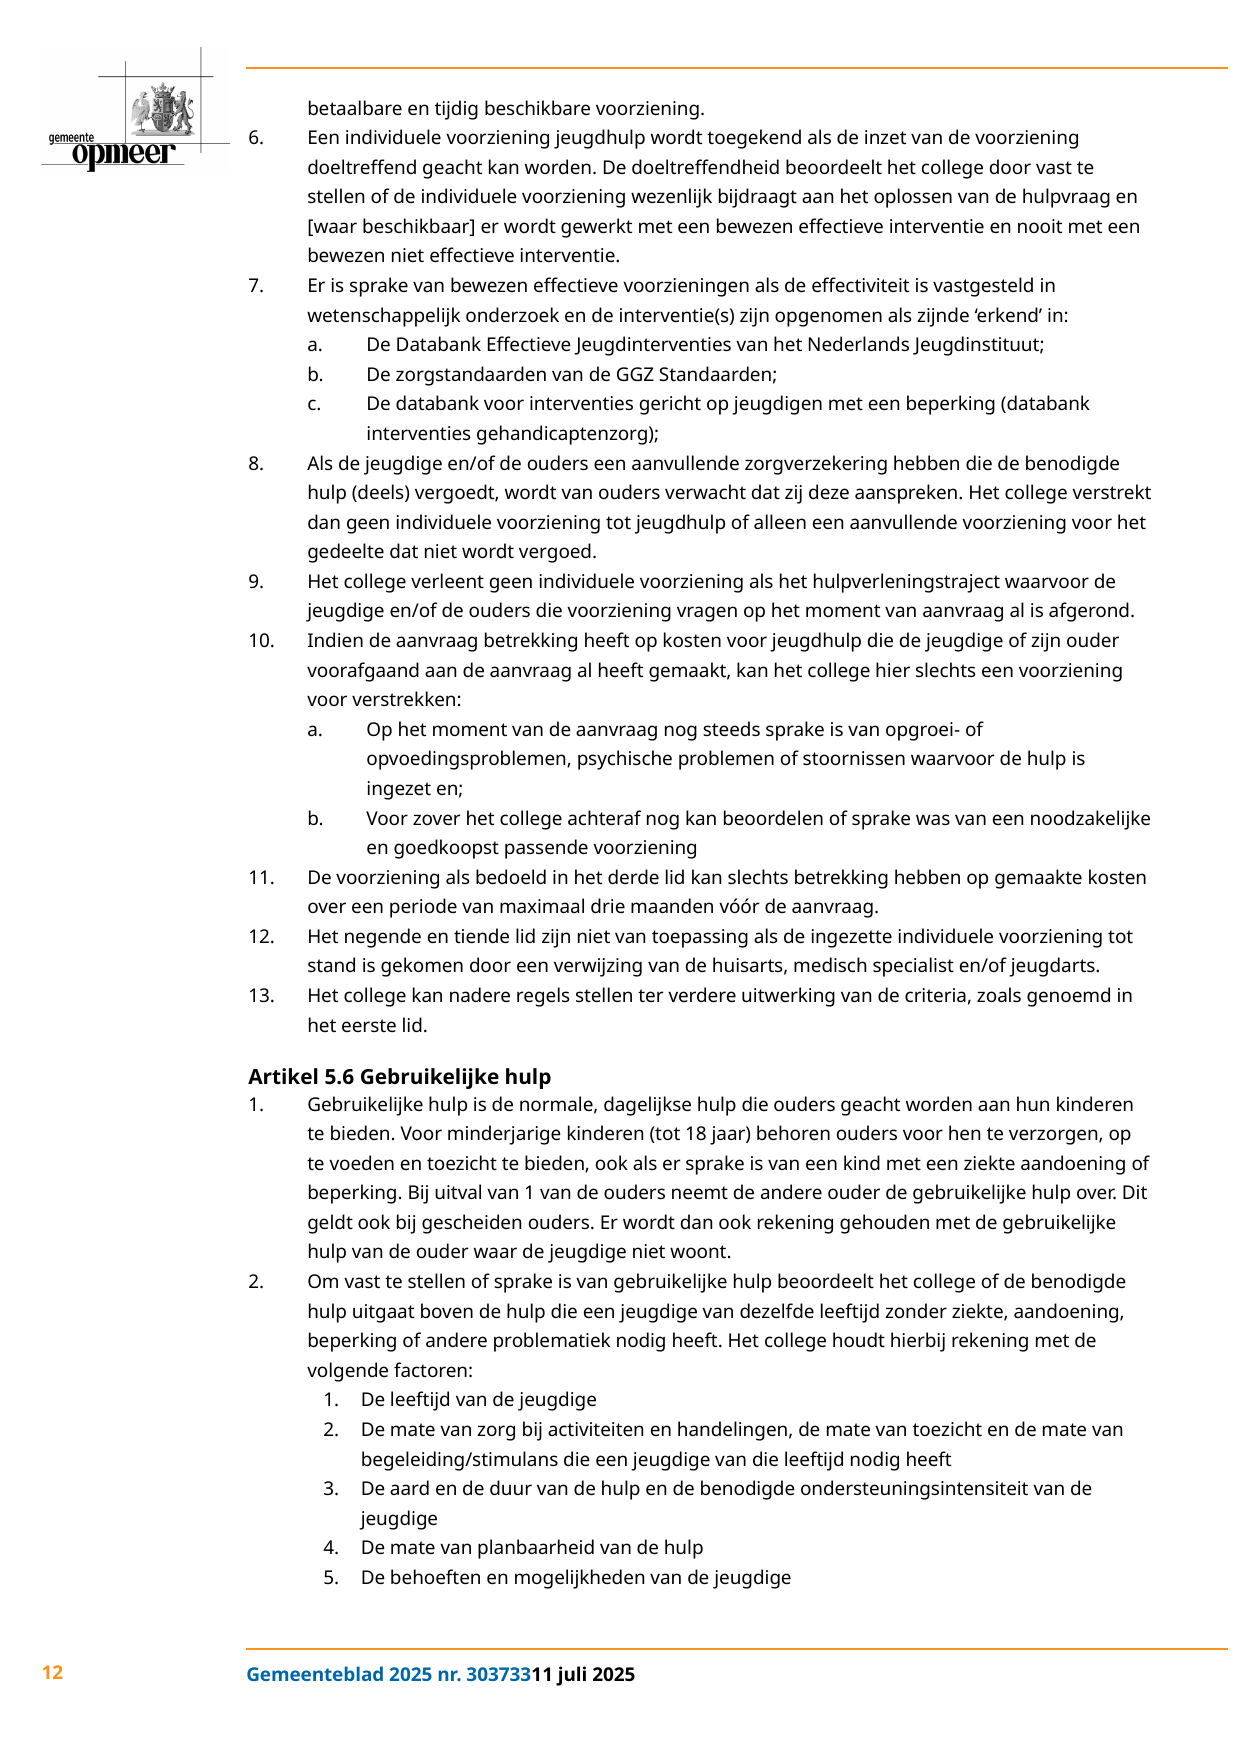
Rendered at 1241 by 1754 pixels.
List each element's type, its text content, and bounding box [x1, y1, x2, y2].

list betaalbare en tijdig beschikbare voorziening. [248, 95, 1152, 121]
list De voorziening als bedoeld in het derde lid kan slechts betrekking hebben op gemaakte kosten over een periode van maximaal drie maanden vóór de aanvraag. [248, 864, 1152, 919]
list Gebruikelijke hulp is de normale, dagelijkse hulp die ouders geacht worden aan hun kinderen te bieden. Voor minderjarige kinderen (tot 18 jaar) behoren ouders voor hen te verzorgen, op te voeden en toezicht te bieden, ook als er sprake is van een kind met een ziekte aandoening of beperking. Bij uitval van 1 van de ouders neemt de andere ouder de gebruikelijke hulp over. Dit geldt ook bij gescheiden ouders. Er wordt dan ook rekening gehouden met de gebruikelijke hulp van de ouder waar de jeugdige niet woont. [248, 1091, 1152, 1264]
list De mate van zorg bij activiteiten en handelingen, de mate van toezicht en de mate van begeleiding/stimulans die een jeugdige van die leeftijd nodig heeft [323, 1416, 1152, 1471]
list De zorgstandaarden van de GGZ Standaarden; [307, 361, 1152, 387]
list Een individuele voorziening jeugdhulp wordt toegekend als de inzet van de voorziening doeltreffend geacht kan worden. De doeltreffendheid beoordeelt het college door vast te stellen of de individuele voorziening wezenlijk bijdraagt aan het oplossen van de hulpvraag en [waar beschikbaar] er wordt gewerkt met een bewezen effectieve interventie en nooit met een bewezen niet effectieve interventie. [248, 124, 1152, 268]
list Het college verleent geen individuele voorziening als het hulpverleningstraject waarvoor de jeugdige en/of de ouders die voorziening vragen op het moment van aanvraag al is afgerond. [248, 568, 1152, 623]
list Het college kan nadere regels stellen ter verdere uitwerking van de criteria, zoals genoemd in het eerste lid. [248, 982, 1152, 1038]
list Het negende en tiende lid zijn niet van toepassing als de ingezette individuele voorziening tot stand is gekomen door een verwijzing van de huisarts, medisch specialist en/of jeugdarts. [248, 923, 1152, 978]
list Indien de aanvraag betrekking heeft op kosten voor jeugdhulp die de jeugdige of zijn ouder voorafgaand aan de aanvraag al heeft gemaakt, kan het college hier slechts een voorziening voor verstrekken: [248, 627, 1152, 712]
list Als de jeugdige en/of de ouders een aanvullende zorgverzekering hebben die de benodigde hulp (deels) vergoedt, wordt van ouders verwacht dat zij deze aanspreken. Het college verstrekt dan geen individuele voorziening tot jeugdhulp of alleen een aanvullende voorziening voor het gedeelte dat niet wordt vergoed. [248, 450, 1152, 564]
picture [41, 47, 231, 172]
list Voor zover het college achteraf nog kan beoordelen of sprake was van een noodzakelijke en goedkoopst passende voorziening [307, 805, 1152, 860]
list De mate van planbaarheid van de hulp [323, 1534, 1152, 1560]
list De Databank Effectieve Jeugdinterventies van het Nederlands Jeugdinstituut; [307, 331, 1152, 357]
list De databank voor interventies gericht op jeugdigen met een beperking (databank interventies gehandicaptenzorg); [307, 391, 1152, 446]
text Artikel 5.6 Gebruikelijke hulp [248, 1062, 1152, 1091]
list Op het moment van de aanvraag nog steeds sprake is van opgroei- of opvoedingsproblemen, psychische problemen of stoornissen waarvoor de hulp is ingezet en; [307, 716, 1152, 801]
list Om vast te stellen of sprake is van gebruikelijke hulp beoordeelt het college of de benodigde hulp uitgaat boven de hulp die een jeugdige van dezelfde leeftijd zonder ziekte, aandoening, beperking of andere problematiek nodig heeft. Het college houdt hierbij rekening met de volgende factoren: [248, 1268, 1152, 1383]
list De leeftijd van de jeugdige [323, 1387, 1152, 1412]
list De aard en de duur van de hulp en de benodigde ondersteuningsintensiteit van de jeugdige [323, 1475, 1152, 1531]
list De behoeften en mogelijkheden van de jeugdige [323, 1564, 1152, 1590]
list Er is sprake van bewezen effectieve voorzieningen als de effectiviteit is vastgesteld in wetenschappelijk onderzoek en de interventie(s) zijn opgenomen als zijnde ‘erkend’ in: [248, 272, 1152, 328]
